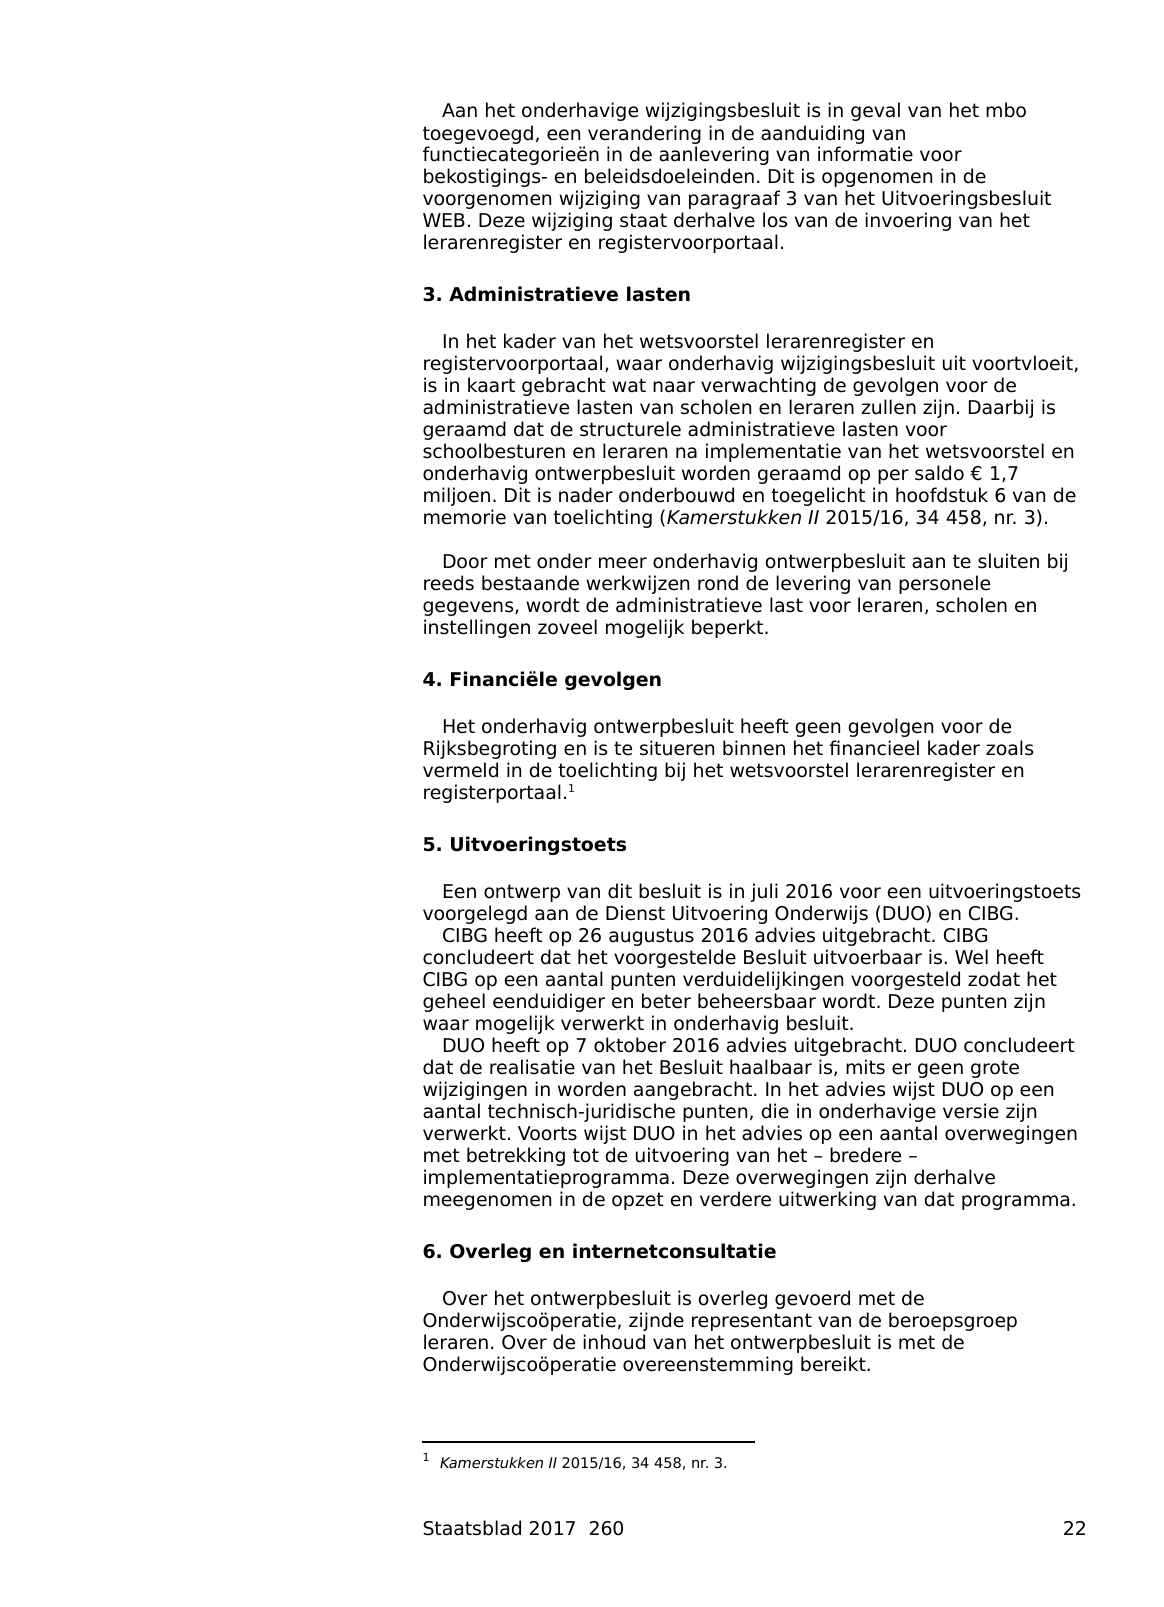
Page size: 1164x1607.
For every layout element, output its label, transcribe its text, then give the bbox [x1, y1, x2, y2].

subtitle 3. Administratieve lasten [422, 284, 1087, 306]
text Aan het onderhavige wijzigingsbesluit is in geval van het mbo toegevoegd, een verandering in de aanduiding van functiecategorieën in de aanlevering van informatie voor bekostigings- en beleidsdoeleinden. Dit is opgenomen in de voorgenomen wijziging van paragraaf 3 van het Uitvoeringsbesluit WEB. Deze wijziging staat derhalve los van de invoering van het lerarenregister en registervoorportaal. [422, 100, 1087, 254]
text DUO heeft op 7 oktober 2016 advies uitgebracht. DUO concludeert dat de realisatie van het Besluit haalbaar is, mits er geen grote wijzigingen in worden aangebracht. In het advies wijst DUO op een aantal technisch-juridische punten, die in onderhavige versie zijn verwerkt. Voorts wijst DUO in het advies op een aantal overwegingen met betrekking tot de uitvoering van het – bredere – implementatieprogramma. Deze overwegingen zijn derhalve meegenomen in de opzet en verdere uitwerking van dat programma. [422, 1035, 1087, 1211]
text Kamerstukken II 2015/16, 34 458, nr. 3. [422, 1451, 1087, 1473]
text In het kader van het wetsvoorstel lerarenregister en registervoorportaal, waar onderhavig wijzigingsbesluit uit voortvloeit, is in kaart gebracht wat naar verwachting de gevolgen voor de administratieve lasten van scholen en leraren zullen zijn. Daarbij is geraamd dat de structurele administratieve lasten voor schoolbesturen en leraren na implementatie van het wetsvoorstel en onderhavig ontwerpbesluit worden geraamd op per saldo € 1,7 miljoen. Dit is nader onderbouwd en toegelicht in hoofdstuk 6 van de memorie van toelichting (Kamerstukken II 2015/16, 34 458, nr. 3). [422, 331, 1087, 529]
text CIBG heeft op 26 augustus 2016 advies uitgebracht. CIBG concludeert dat het voorgestelde Besluit uitvoerbaar is. Wel heeft CIBG op een aantal punten verduidelijkingen voorgesteld zodat het geheel eenduidiger en beter beheersbaar wordt. Deze punten zijn waar mogelijk verwerkt in onderhavig besluit. [422, 925, 1087, 1035]
text Over het ontwerpbesluit is overleg gevoerd met de Onderwijscoöperatie, zijnde representant van de beroepsgroep leraren. Over de inhoud van het ontwerpbesluit is met de Onderwijscoöperatie overeenstemming bereikt. [422, 1288, 1087, 1376]
subtitle 4. Financiële gevolgen [422, 669, 1087, 691]
subtitle 5. Uitvoeringstoets [422, 834, 1087, 856]
subtitle 6. Overleg en internetconsultatie [422, 1241, 1087, 1263]
text Een ontwerp van dit besluit is in juli 2016 voor een uitvoeringstoets voorgelegd aan de Dienst Uitvoering Onderwijs (DUO) en CIBG. [422, 881, 1087, 925]
text Door met onder meer onderhavig ontwerpbesluit aan te sluiten bij reeds bestaande werkwijzen rond de levering van personele gegevens, wordt de administratieve last voor leraren, scholen en instellingen zoveel mogelijk beperkt. [422, 551, 1087, 639]
text Het onderhavig ontwerpbesluit heeft geen gevolgen voor de Rijksbegroting en is te situeren binnen het financieel kader zoals vermeld in de toelichting bij het wetsvoorstel lerarenregister en registerportaal. [422, 716, 1087, 804]
